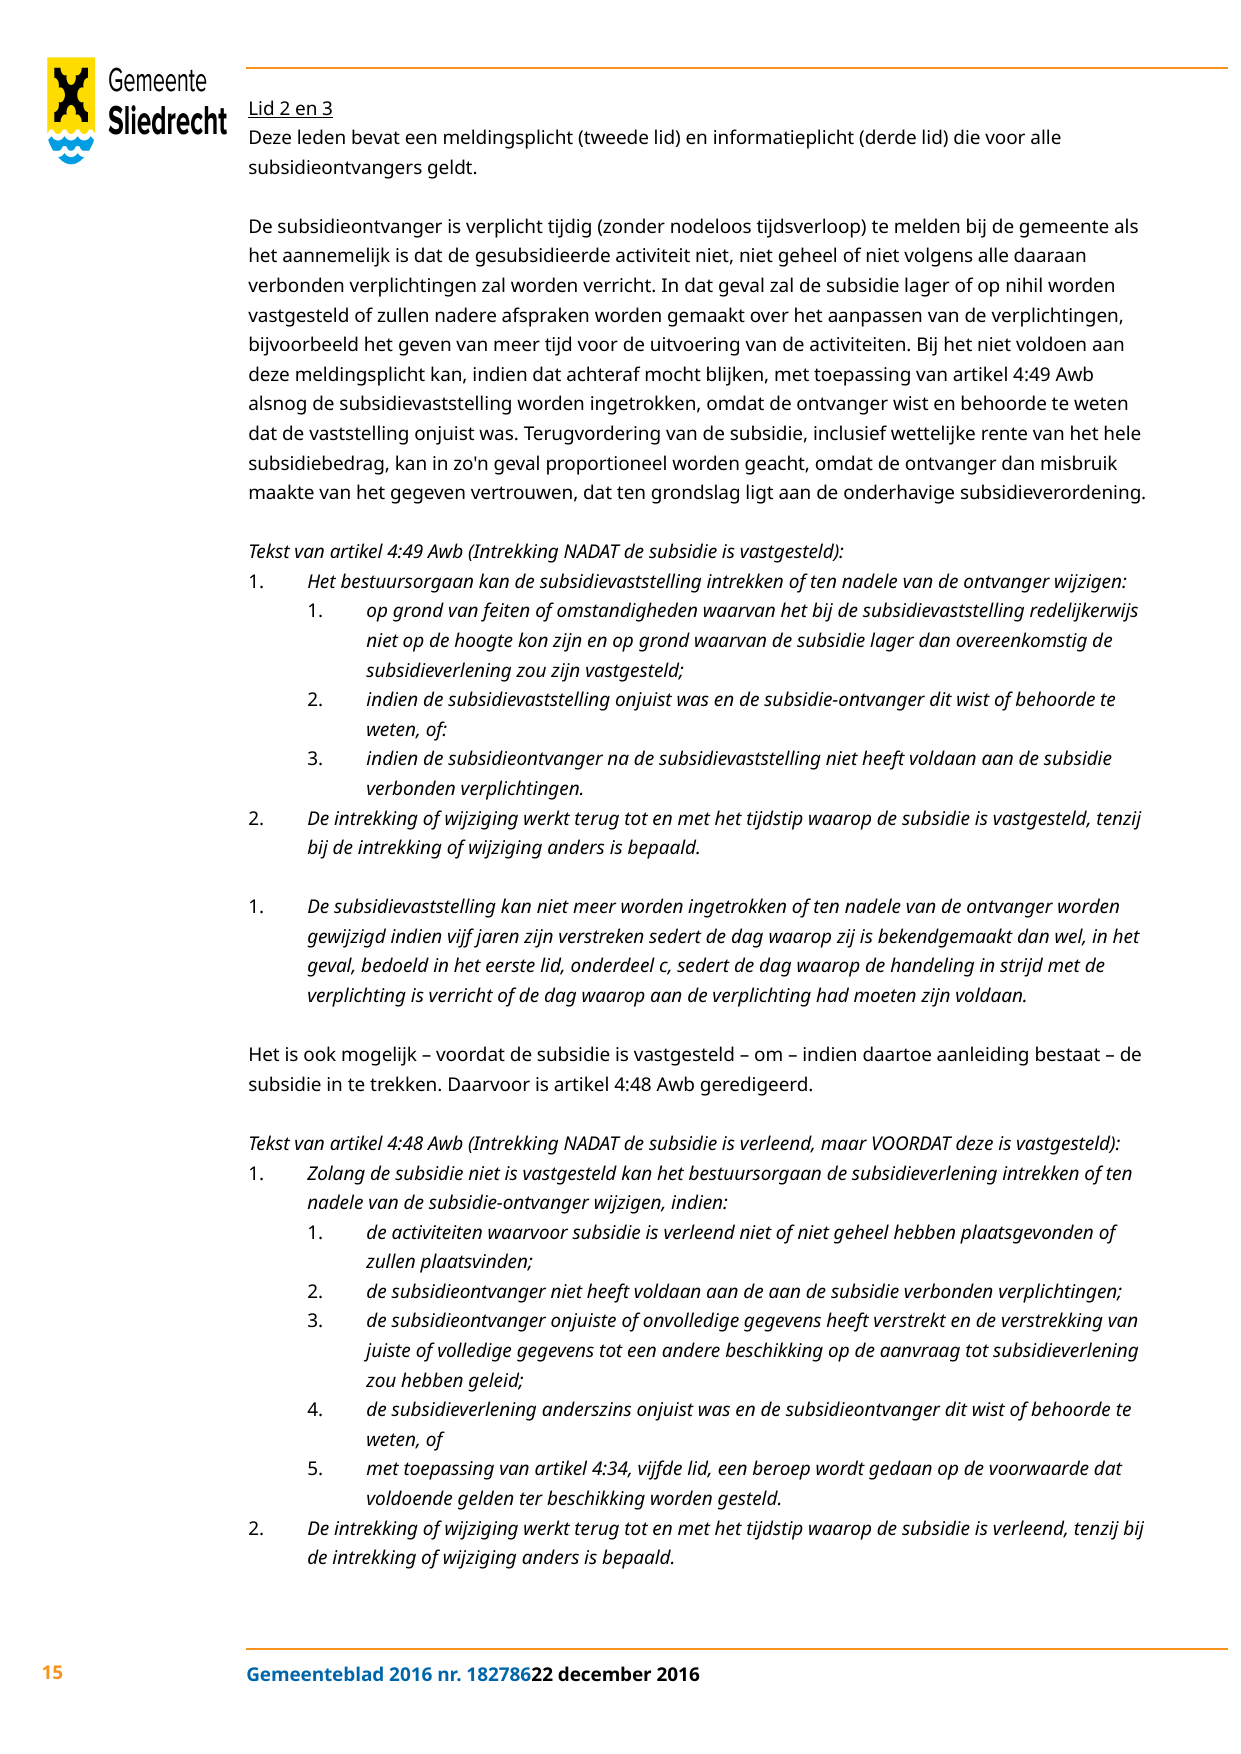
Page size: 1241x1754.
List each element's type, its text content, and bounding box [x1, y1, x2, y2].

text Lid 2 en 3 [248, 95, 1152, 121]
list Het bestuursorgaan kan de subsidievaststelling intrekken of ten nadele van de ontvanger wijzigen: [248, 568, 1152, 594]
text Het is ook mogelijk – voordat de subsidie is vastgesteld – om – indien daartoe aanleiding bestaat – de subsidie in te trekken. Daarvoor is artikel 4:48 Awb geredigeerd. [248, 1041, 1152, 1097]
list de subsidieontvanger niet heeft voldaan aan de aan de subsidie verbonden verplichtingen; [307, 1278, 1152, 1304]
list Zolang de subsidie niet is vastgesteld kan het bestuursorgaan de subsidieverlening intrekken of ten nadele van de subsidie-ontvanger wijzigen, indien: [248, 1160, 1152, 1215]
list De intrekking of wijziging werkt terug tot en met het tijdstip waarop de subsidie is verleend, tenzij bij de intrekking of wijziging anders is bepaald. [248, 1515, 1152, 1570]
list De intrekking of wijziging werkt terug tot en met het tijdstip waarop de subsidie is vastgesteld, tenzij bij de intrekking of wijziging anders is bepaald. [248, 805, 1152, 860]
list De subsidievaststelling kan niet meer worden ingetrokken of ten nadele van de ontvanger worden gewijzigd indien vijf jaren zijn verstreken sedert de dag waarop zij is bekendgemaakt dan wel, in het geval, bedoeld in het eerste lid, onderdeel c, sedert de dag waarop de handeling in strijd met de verplichting is verricht of de dag waarop aan de verplichting had moeten zijn voldaan. [248, 893, 1152, 1008]
list indien de subsidievaststelling onjuist was en de subsidie-ontvanger dit wist of behoorde te weten, of: [307, 686, 1152, 742]
list indien de subsidieontvanger na de subsidievaststelling niet heeft voldaan aan de subsidie verbonden verplichtingen. [307, 746, 1152, 801]
picture [41, 47, 231, 172]
list de subsidieontvanger onjuiste of onvolledige gegevens heeft verstrekt en de verstrekking van juiste of volledige gegevens tot een andere beschikking op de aanvraag tot subsidieverlening zou hebben geleid; [307, 1308, 1152, 1393]
list de subsidieverlening anderszins onjuist was en de subsidieontvanger dit wist of behoorde te weten, of [307, 1396, 1152, 1452]
text Deze leden bevat een meldingsplicht (tweede lid) en informatieplicht (derde lid) die voor alle subsidieontvangers geldt. [248, 124, 1152, 180]
text Tekst van artikel 4:48 Awb (Intrekking NADAT de subsidie is verleend, maar VOORDAT deze is vastgesteld): [248, 1130, 1152, 1156]
text De subsidieontvanger is verplicht tijdig (zonder nodeloos tijdsverloop) te melden bij de gemeente als het aannemelijk is dat de gesubsidieerde activiteit niet, niet geheel of niet volgens alle daaraan verbonden verplichtingen zal worden verricht. In dat geval zal de subsidie lager of op nihil worden vastgesteld of zullen nadere afspraken worden gemaakt over het aanpassen van de verplichtingen, bijvoorbeeld het geven van meer tijd voor de uitvoering van de activiteiten. Bij het niet voldoen aan deze meldingsplicht kan, indien dat achteraf mocht blijken, met toepassing van artikel 4:49 Awb alsnog de subsidievaststelling worden ingetrokken, omdat de ontvanger wist en behoorde te weten dat de vaststelling onjuist was. Terugvordering van de subsidie, inclusief wettelijke rente van het hele subsidiebedrag, kan in zo'n geval proportioneel worden geacht, omdat de ontvanger dan misbruik maakte van het gegeven vertrouwen, dat ten grondslag ligt aan de onderhavige subsidieverordening. [248, 213, 1152, 505]
list de activiteiten waarvoor subsidie is verleend niet of niet geheel hebben plaatsgevonden of zullen plaatsvinden; [307, 1219, 1152, 1274]
list op grond van feiten of omstandigheden waarvan het bij de subsidievaststelling redelijkerwijs niet op de hoogte kon zijn en op grond waarvan de subsidie lager dan overeenkomstig de subsidieverlening zou zijn vastgesteld; [307, 598, 1152, 683]
list met toepassing van artikel 4:34, vijfde lid, een beroep wordt gedaan op de voorwaarde dat voldoende gelden ter beschikking worden gesteld. [307, 1456, 1152, 1511]
text Tekst van artikel 4:49 Awb (Intrekking NADAT de subsidie is vastgesteld): [248, 538, 1152, 564]
